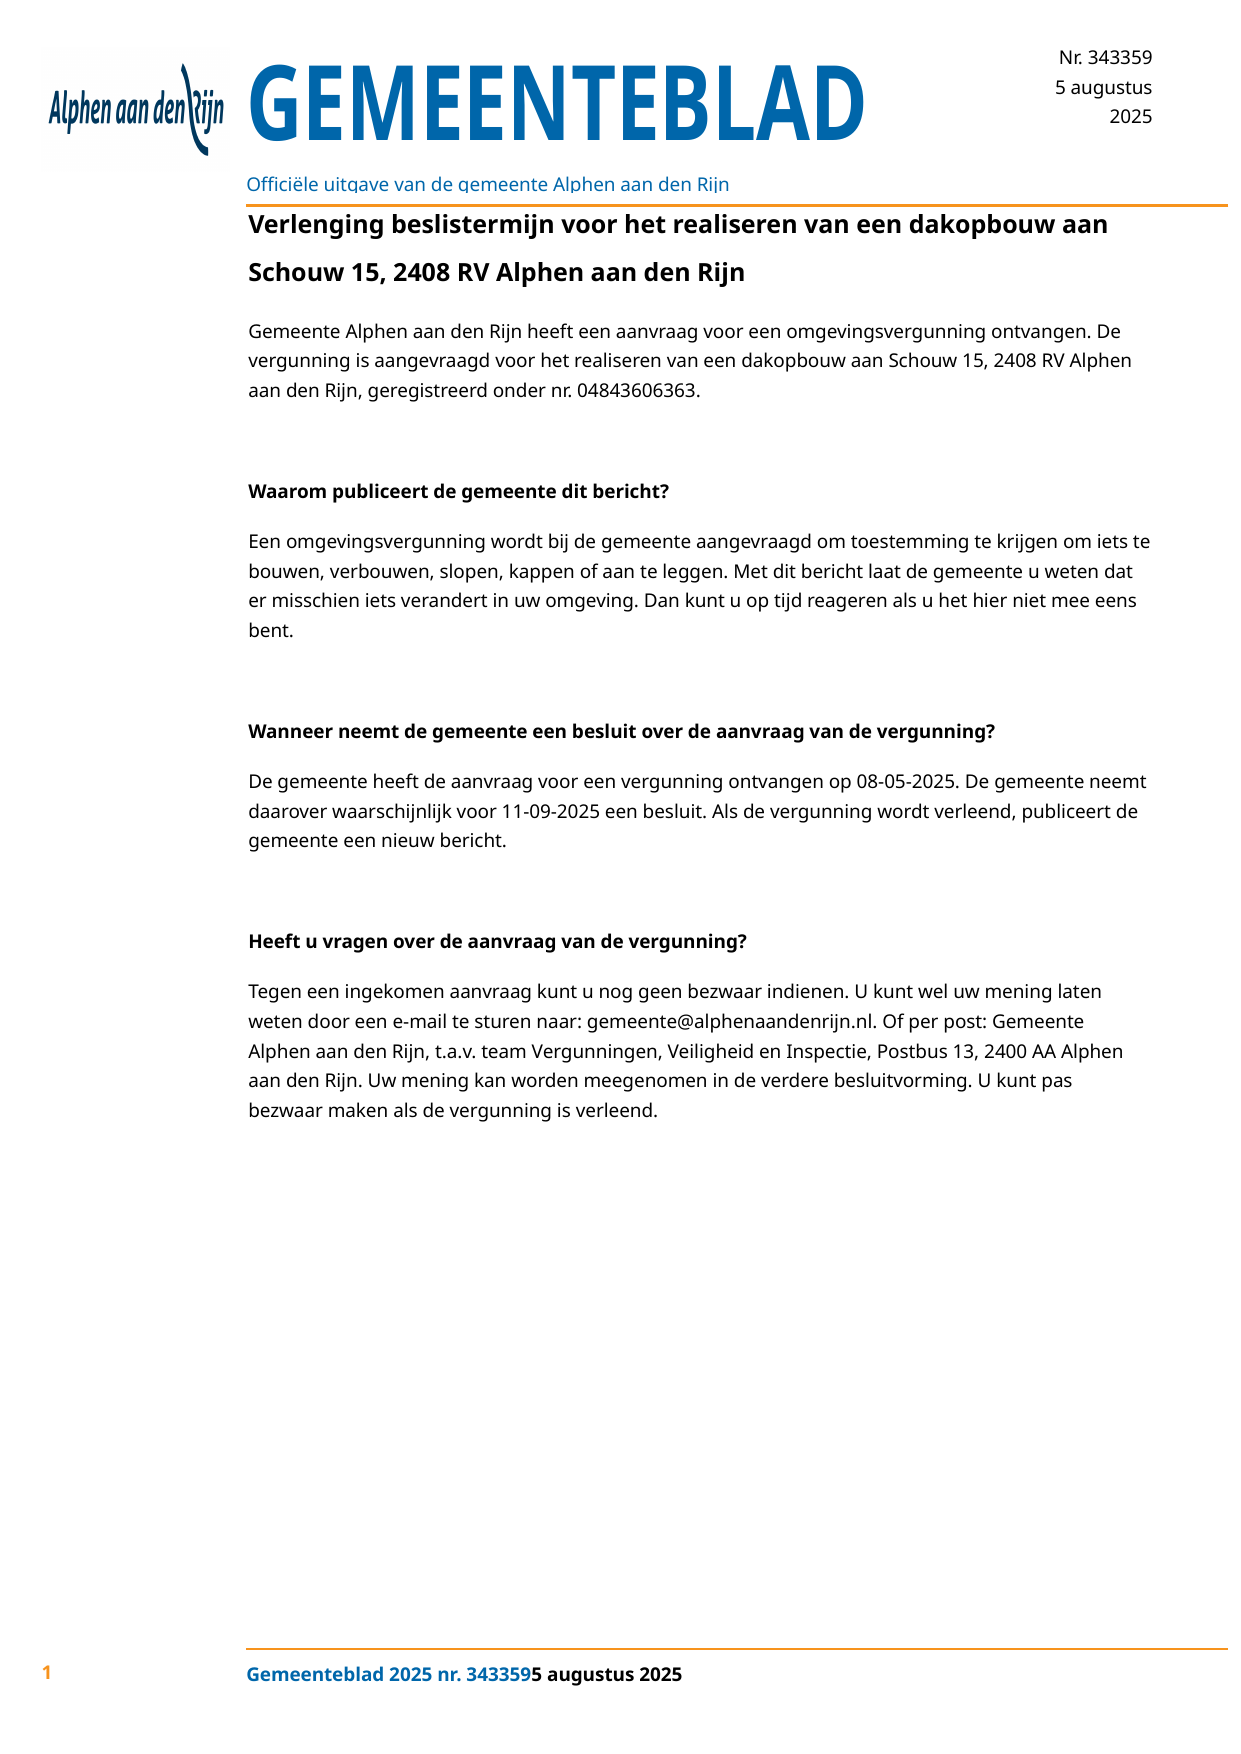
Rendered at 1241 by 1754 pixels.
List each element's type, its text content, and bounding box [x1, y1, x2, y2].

text Verlenging beslistermijn voor het realiseren van een dakopbouw aan Schouw 15, 2408 RV Alphen aan den Rijn [248, 207, 1152, 288]
text Waarom publiceert de gemeente dit bericht? [248, 478, 1152, 504]
text Gemeente Alphen aan den Rijn heeft een aanvraag voor een omgevingsvergunning ontvangen. De vergunning is aangevraagd voor het realiseren van een dakopbouw aan Schouw 15, 2408 RV Alphen aan den Rijn, geregistreerd onder nr. 04843606363. [248, 318, 1152, 403]
text Tegen een ingekomen aanvraag kunt u nog geen bezwaar indienen. U kunt wel uw mening laten weten door een e-mail te sturen naar: gemeente@alphenaandenrijn.nl. Of per post: Gemeente Alphen aan den Rijn, t.a.v. team Vergunningen, Veiligheid en Inspectie, Postbus 13, 2400 AA Alphen aan den Rijn. Uw mening kan worden meegenomen in de verdere besluitvorming. U kunt pas bezwaar maken als de vergunning is verleend. [248, 979, 1152, 1123]
text Wanneer neemt de gemeente een besluit over de aanvraag van de vergunning? [248, 718, 1152, 744]
text Heeft u vragen over de aanvraag van de vergunning? [248, 928, 1152, 954]
picture [41, 47, 231, 172]
text De gemeente heeft de aanvraag voor een vergunning ontvangen op 08-05-2025. De gemeente neemt daarover waarschijnlijk voor 11-09-2025 een besluit. Als de vergunning wordt verleend, publiceert de gemeente een nieuw bericht. [248, 768, 1152, 853]
text Een omgevingsvergunning wordt bij de gemeente aangevraagd om toestemming te krijgen om iets te bouwen, verbouwen, slopen, kappen of aan te leggen. Met dit bericht laat de gemeente u weten dat er misschien iets verandert in uw omgeving. Dan kunt u op tijd reageren als u het hier niet mee eens bent. [248, 528, 1152, 643]
